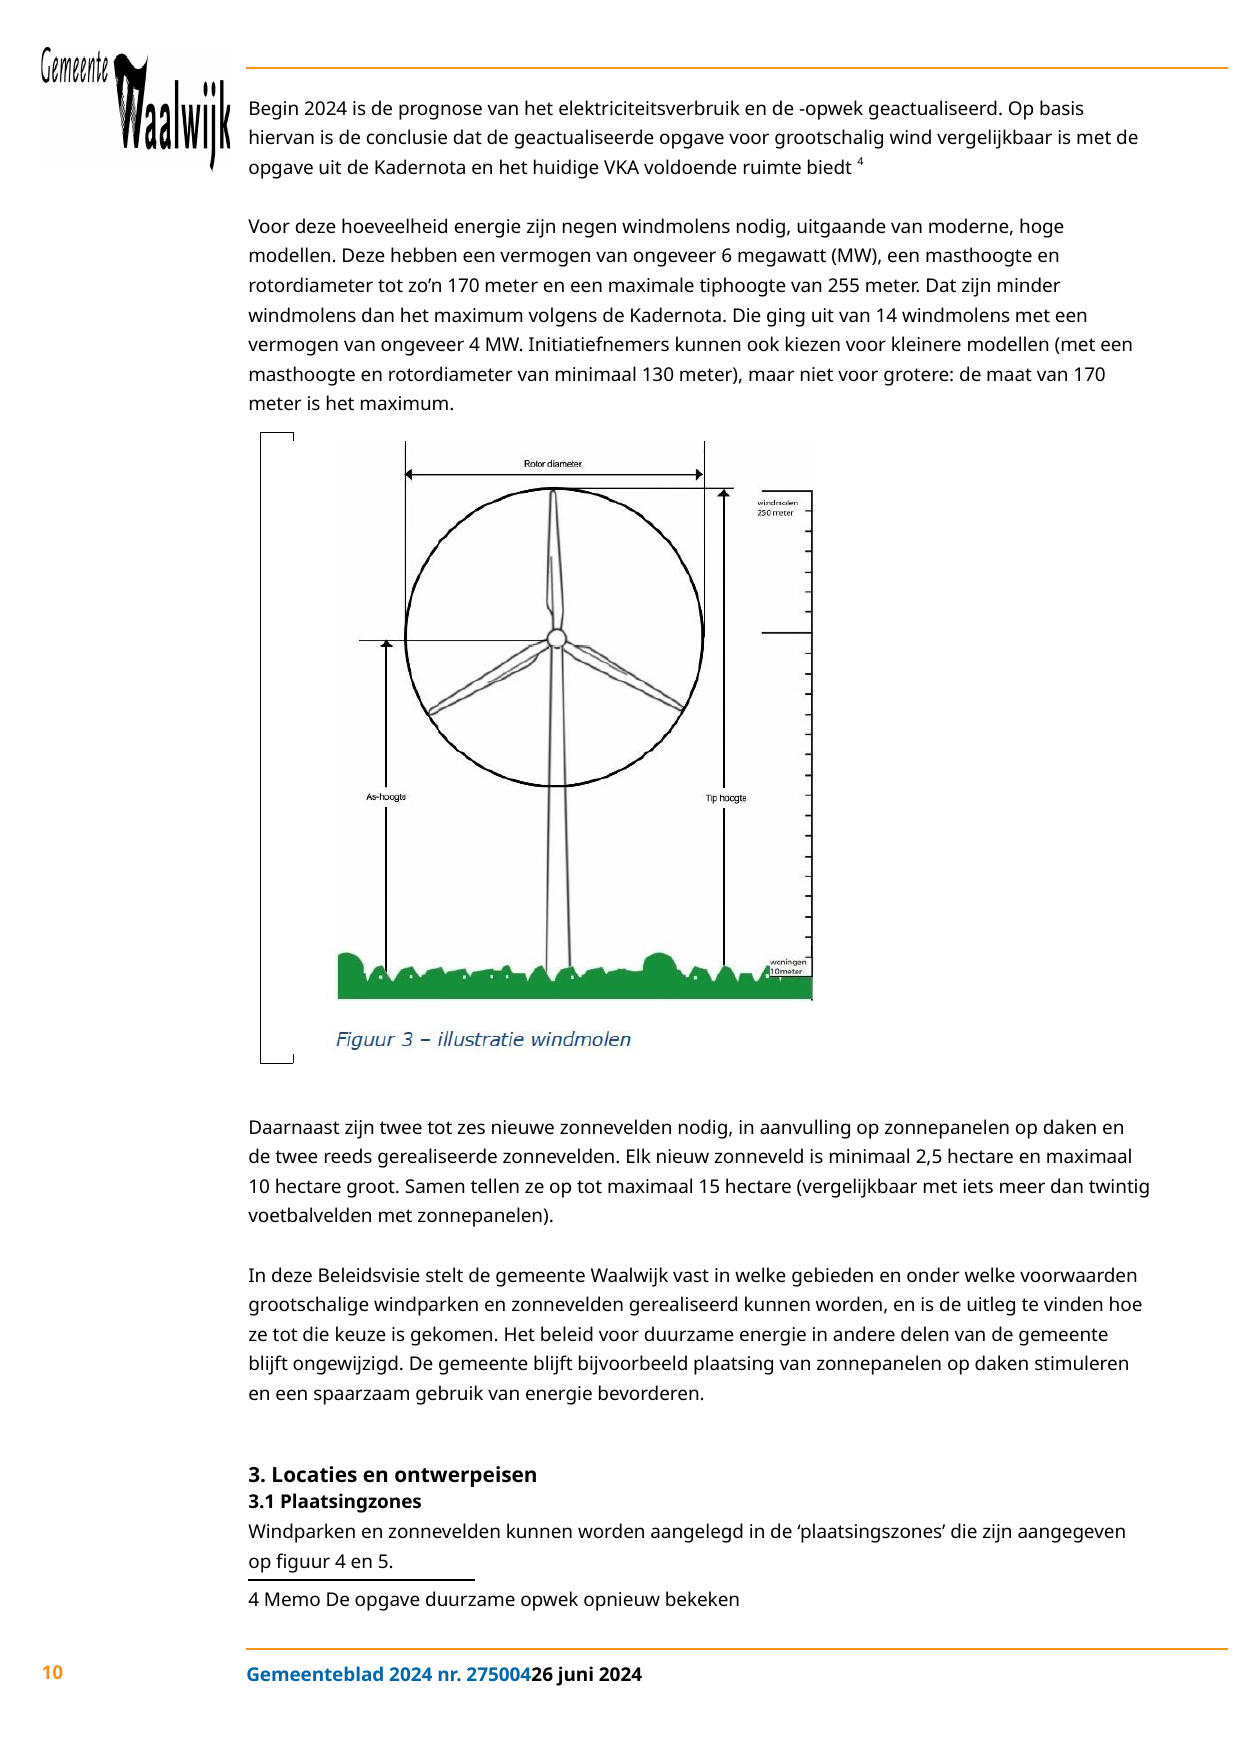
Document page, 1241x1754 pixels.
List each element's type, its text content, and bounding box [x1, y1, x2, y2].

text In deze Beleidsvisie stelt de gemeente Waalwijk vast in welke gebieden en onder welke voorwaarden grootschalige windparken en zonnevelden gerealiseerd kunnen worden, en is de uitleg te vinden hoe ze tot die keuze is gekomen. Het beleid voor duurzame energie in andere delen van de gemeente blijft ongewijzigd. De gemeente blijft bijvoorbeeld plaatsing van zonnepanelen op daken stimuleren en een spaarzaam gebruik van energie bevorderen. [248, 1262, 1152, 1406]
text 3. Locaties en ontwerpeisen [248, 1460, 1152, 1489]
text Daarnaast zijn twee tot zes nieuwe zonnevelden nodig, in aanvulling op zonnepanelen op daken en de twee reeds gerealiseerde zonnevelden. Elk nieuw zonneveld is minimaal 2,5 hectare en maximaal 10 hectare groot. Samen tellen ze op tot maximaal 15 hectare (vergelijkbaar met iets meer dan twintig voetbalvelden met zonnepanelen). [248, 1114, 1152, 1228]
text Windparken en zonnevelden kunnen worden aangelegd in de ‘plaatsingszones’ die zijn aangegeven op figuur 4 en 5. [248, 1518, 1152, 1573]
picture [41, 47, 231, 172]
text Voor deze hoeveelheid energie zijn negen windmolens nodig, uitgaande van moderne, hoge modellen. Deze hebben een vermogen van ongeveer 6 megawatt (MW), een masthoogte en rotordiameter tot zo’n 170 meter en een maximale tiphoogte van 255 meter. Dat zijn minder windmolens dan het maximum volgens de Kadernota. Die ging uit van 14 windmolens met een vermogen van ongeveer 4 MW. Initiatiefnemers kunnen ook kiezen voor kleinere modellen (met een masthoogte en rotordiameter van minimaal 130 meter), maar niet voor grotere: de maat van 170 meter is het maximum. [248, 213, 1152, 416]
picture [268, 441, 860, 1054]
text Begin 2024 is de prognose van het elektriciteitsverbruik en de -opwek geactualiseerd. Op basis hiervan is de conclusie dat de geactualiseerde opgave voor grootschalig wind vergelijkbaar is met de opgave uit de Kadernota en het huidige VKA voldoende ruimte biedt [248, 95, 1152, 180]
text 3.1 Plaatsingzones [248, 1489, 1152, 1514]
text Memo De opgave duurzame opwek opnieuw bekeken [248, 1586, 1152, 1612]
